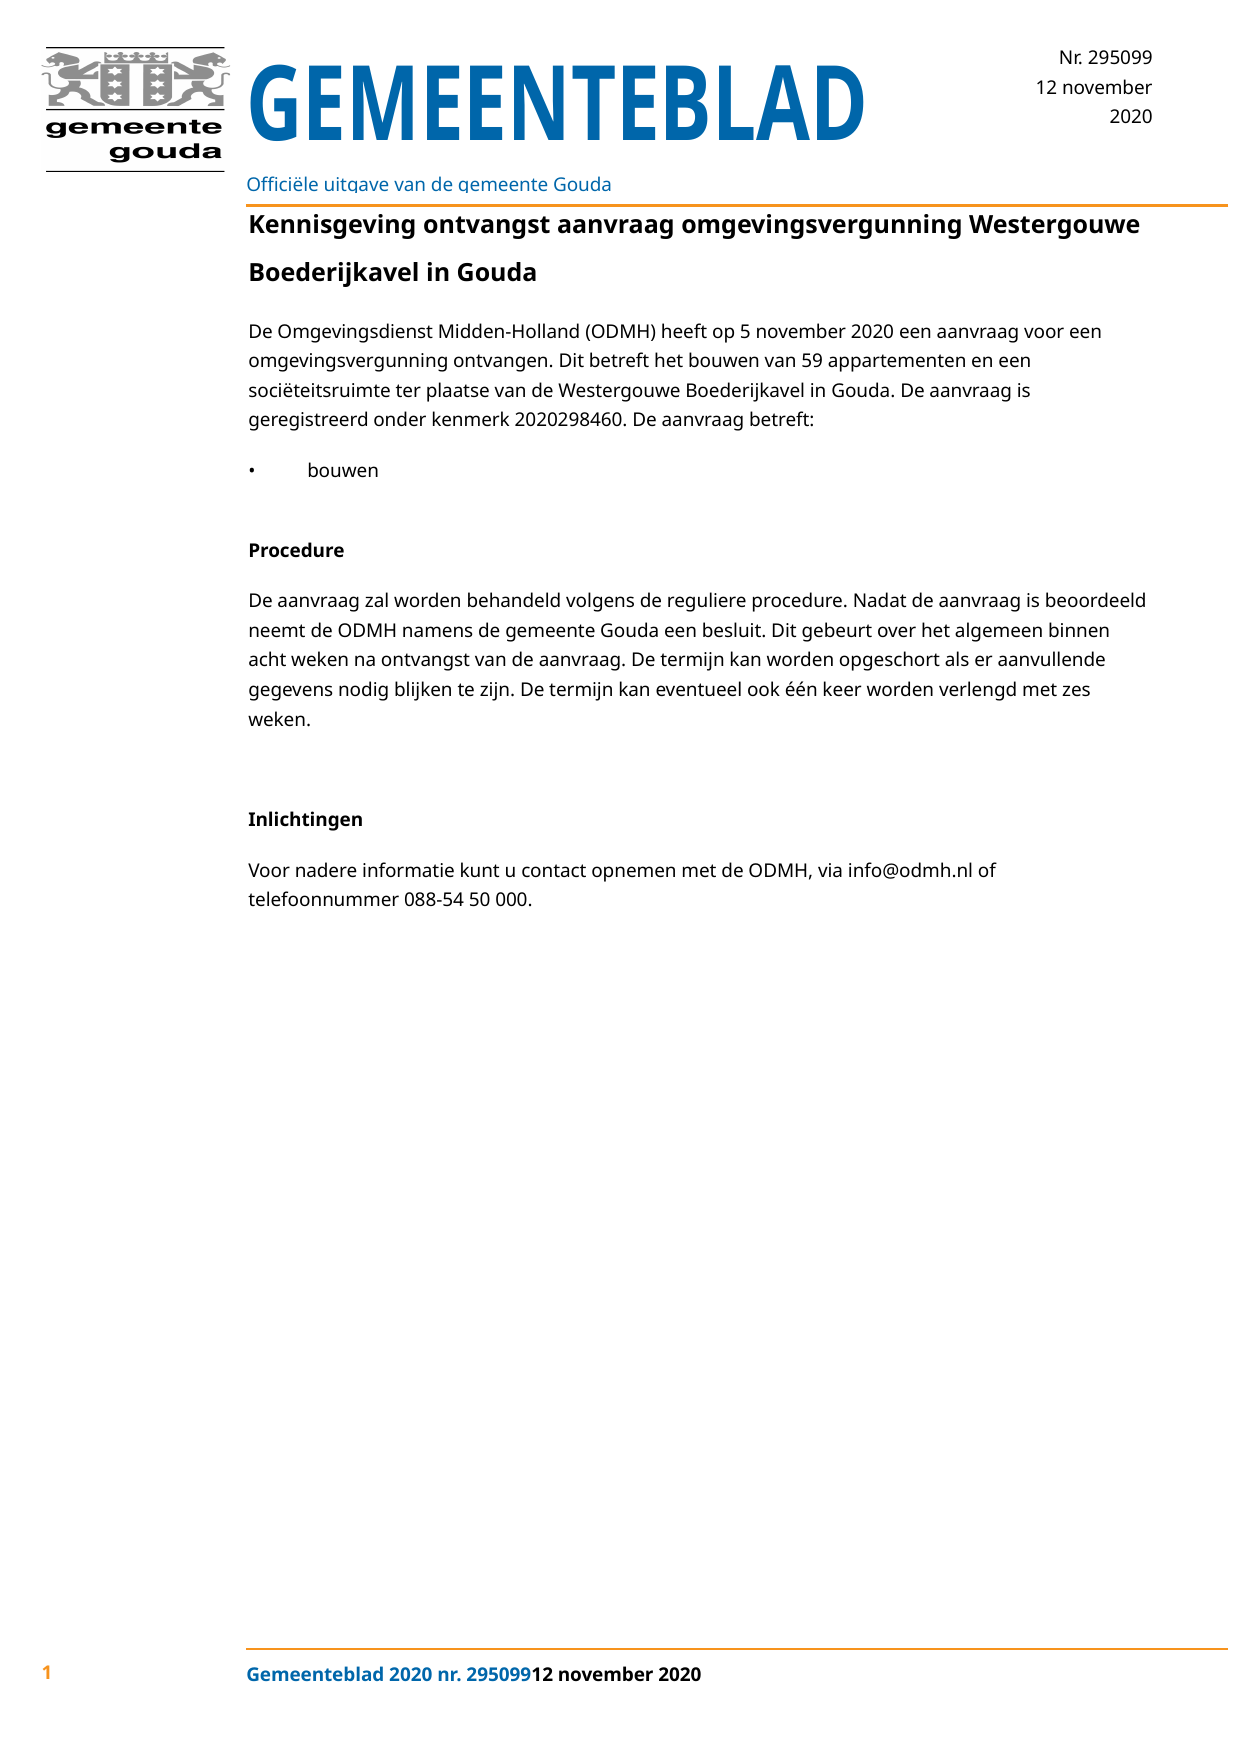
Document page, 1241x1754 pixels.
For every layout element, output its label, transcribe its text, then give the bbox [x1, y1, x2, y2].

text Procedure [248, 537, 1152, 563]
text Kennisgeving ontvangst aanvraag omgevingsvergunning Westergouwe Boederijkavel in Gouda [248, 207, 1152, 288]
text Inlichtingen [248, 807, 1152, 832]
text De Omgevingsdienst Midden-Holland (ODMH) heeft op 5 november 2020 een aanvraag voor een omgevingsvergunning ontvangen. Dit betreft het bouwen van 59 appartementen en een sociëteitsruimte ter plaatse van de Westergouwe Boederijkavel in Gouda. De aanvraag is geregistreerd onder kenmerk 2020298460. De aanvraag betreft: [248, 318, 1152, 432]
text Voor nadere informatie kunt u contact opnemen met de ODMH, via info@odmh.nl of telefoonnummer 088-54 50 000. [248, 857, 1152, 912]
list bouwen [248, 457, 1152, 483]
picture [41, 47, 231, 172]
text De aanvraag zal worden behandeld volgens de reguliere procedure. Nadat de aanvraag is beoordeeld neemt de ODMH namens de gemeente Gouda een besluit. Dit gebeurt over het algemeen binnen acht weken na ontvangst van de aanvraag. De termijn kan worden opgeschort als er aanvullende gegevens nodig blijken te zijn. De termijn kan eventueel ook één keer worden verlengd met zes weken. [248, 587, 1152, 732]
